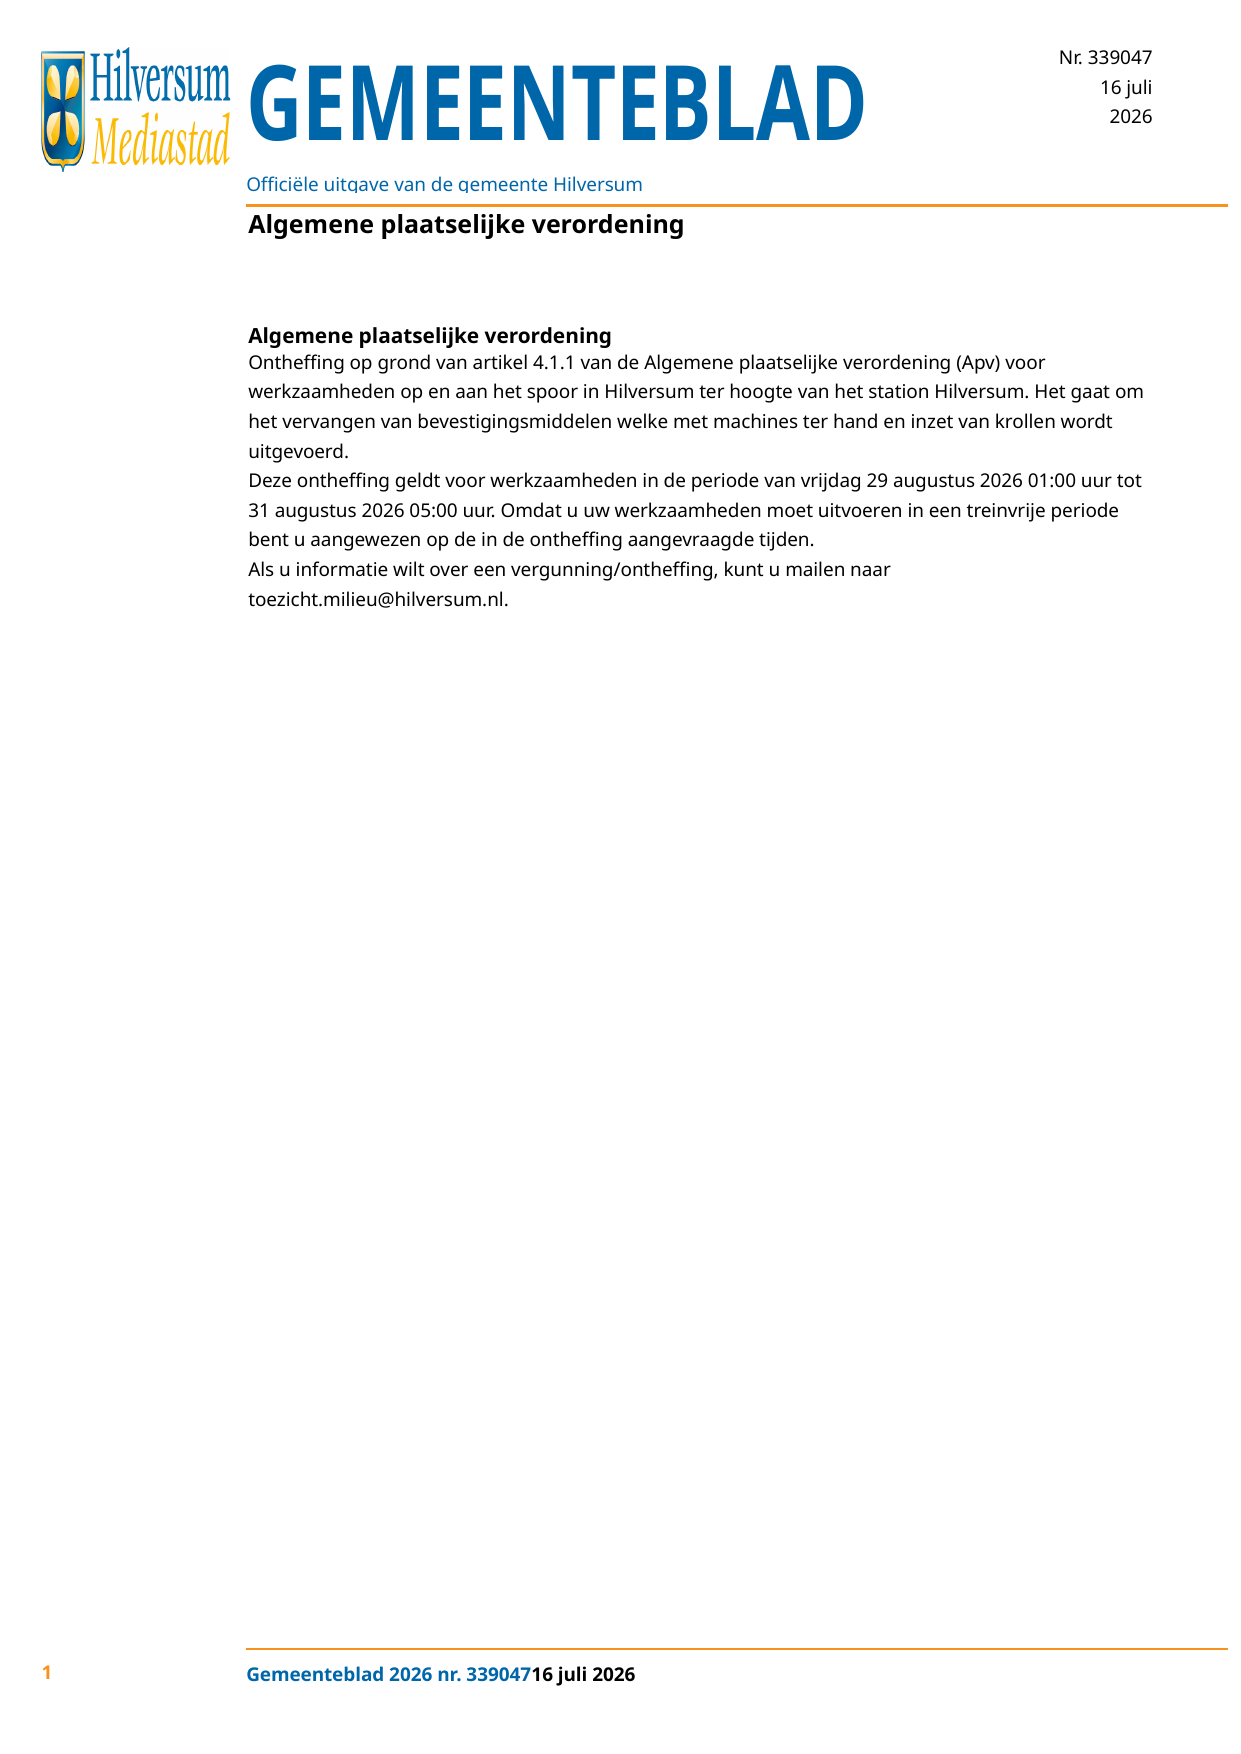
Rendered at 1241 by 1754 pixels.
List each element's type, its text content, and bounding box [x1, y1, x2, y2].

text Deze ontheffing geldt voor werkzaamheden in de periode van vrijdag 29 augustus 2026 01:00 uur tot 31 augustus 2026 05:00 uur. Omdat u uw werkzaamheden moet uitvoeren in een treinvrije periode bent u aangewezen op de in de ontheffing aangevraagde tijden. [248, 467, 1152, 552]
text Als u informatie wilt over een vergunning/ontheffing, kunt u mailen naar toezicht.milieu@hilversum.nl. [248, 556, 1152, 612]
text Algemene plaatselijke verordening [248, 207, 1152, 241]
picture [41, 47, 231, 172]
text Ontheffing op grond van artikel 4.1.1 van de Algemene plaatselijke verordening (Apv) voor werkzaamheden op en aan het spoor in Hilversum ter hoogte van het station Hilversum. Het gaat om het vervangen van bevestigingsmiddelen welke met machines ter hand en inzet van krollen wordt uitgevoerd. [248, 349, 1152, 464]
text Algemene plaatselijke verordening [248, 321, 1152, 349]
